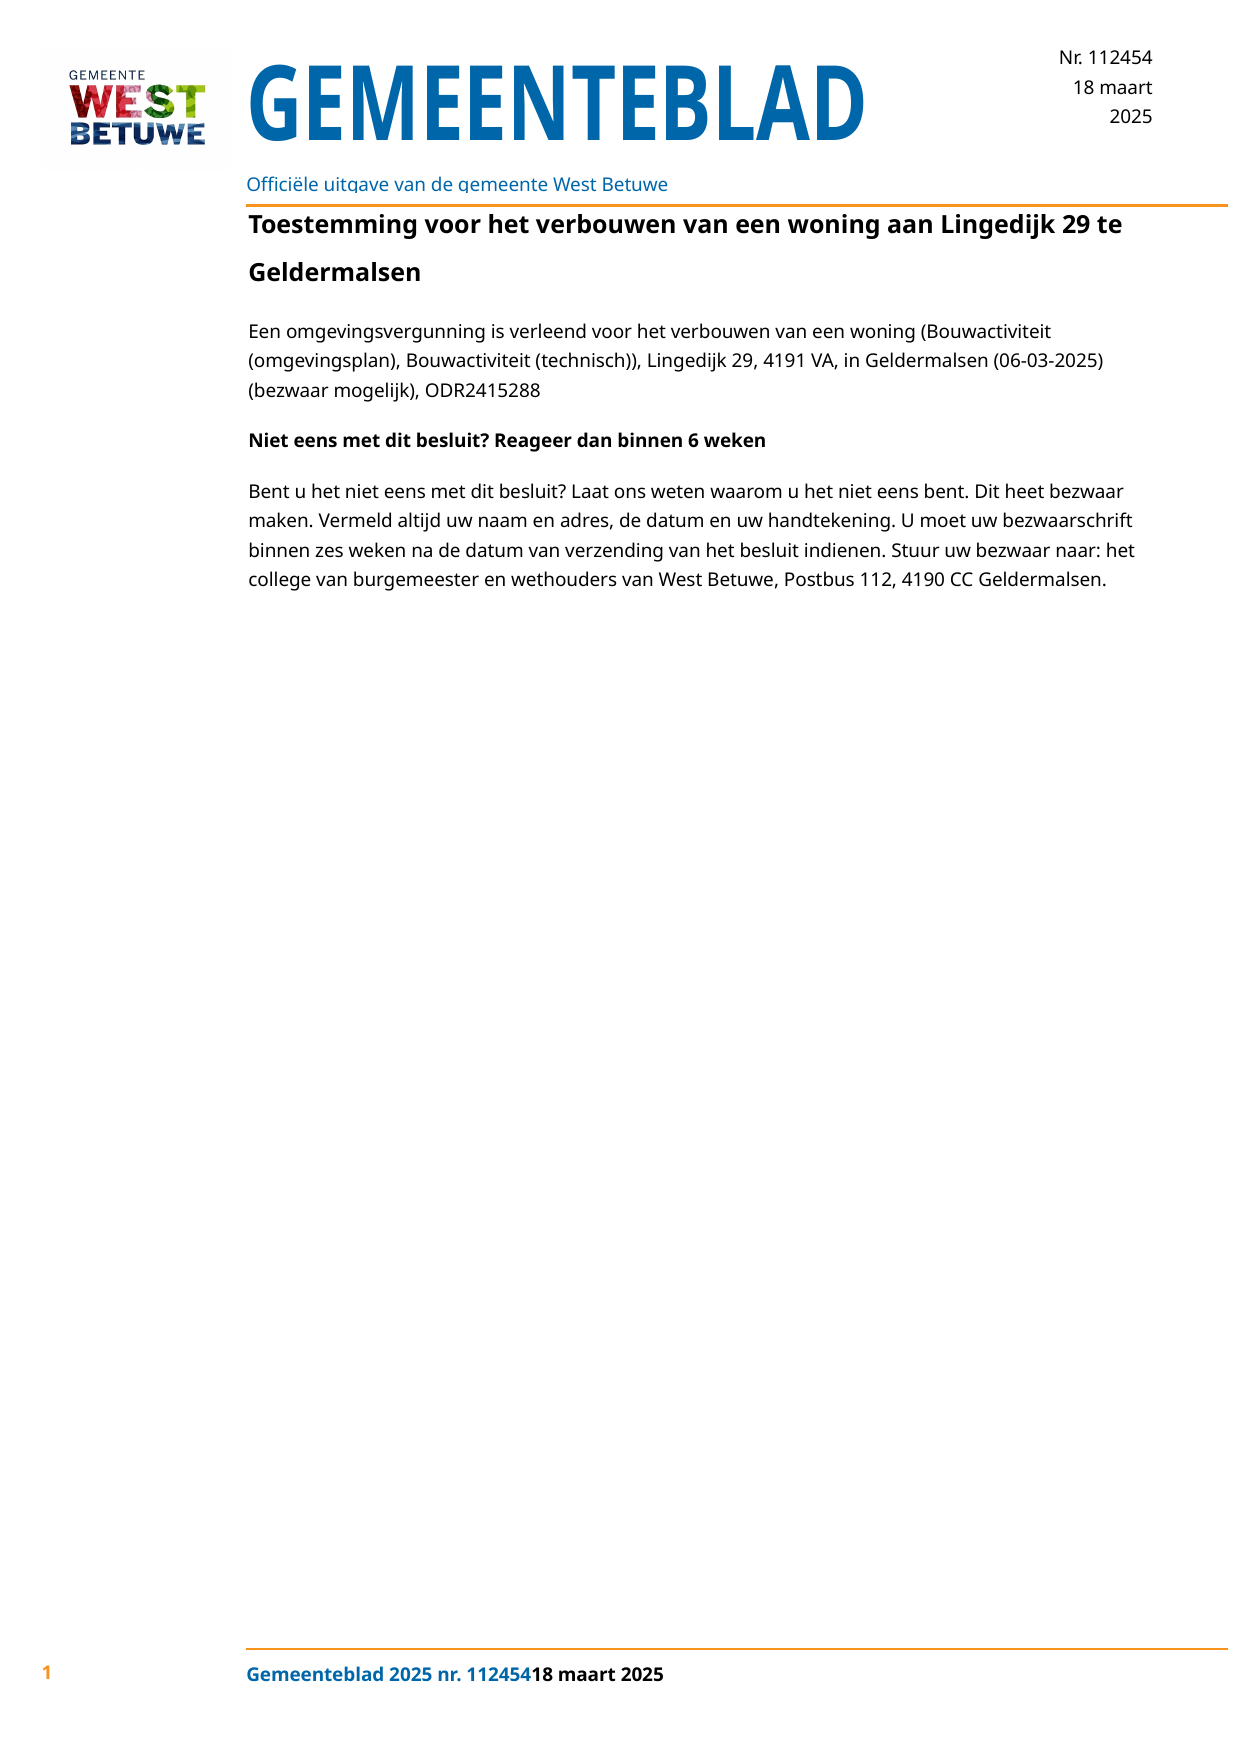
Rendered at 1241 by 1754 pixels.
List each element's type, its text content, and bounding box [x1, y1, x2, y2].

picture [41, 47, 231, 172]
text Bent u het niet eens met dit besluit? Laat ons weten waarom u het niet eens bent. Dit heet bezwaar maken. Vermeld altijd uw naam en adres, de datum en uw handtekening. U moet uw bezwaarschrift binnen zes weken na de datum van verzending van het besluit indienen. Stuur uw bezwaar naar: het college van burgemeester en wethouders van West Betuwe, Postbus 112, 4190 CC Geldermalsen. [248, 478, 1152, 592]
text Niet eens met dit besluit? Reageer dan binnen 6 weken [248, 427, 1152, 453]
text Toestemming voor het verbouwen van een woning aan Lingedijk 29 te Geldermalsen [248, 207, 1152, 288]
text Een omgevingsvergunning is verleend voor het verbouwen van een woning (Bouwactiviteit (omgevingsplan), Bouwactiviteit (technisch)), Lingedijk 29, 4191 VA, in Geldermalsen (06-03-2025) (bezwaar mogelijk), ODR2415288 [248, 318, 1152, 403]
